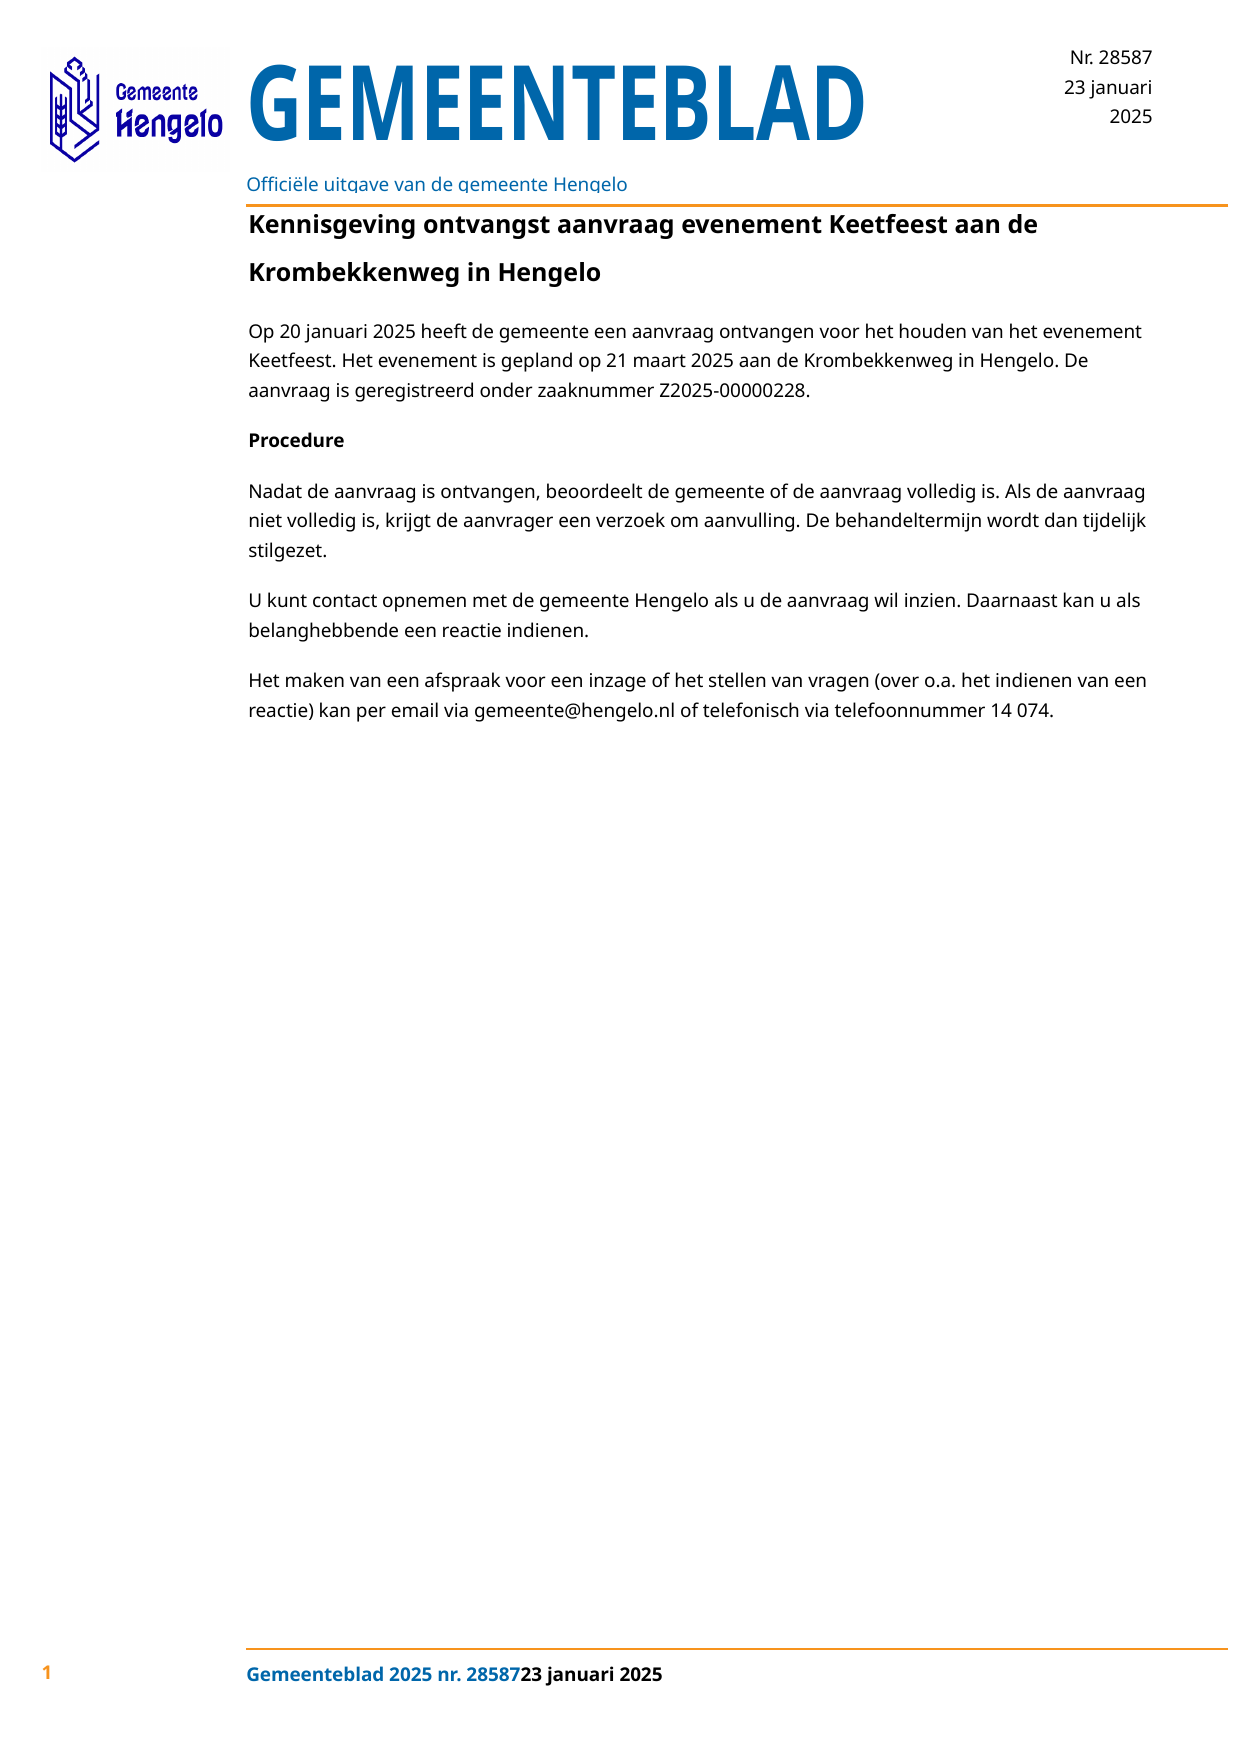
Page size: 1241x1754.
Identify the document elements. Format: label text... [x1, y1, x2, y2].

picture [41, 47, 231, 172]
text Nadat de aanvraag is ontvangen, beoordeelt de gemeente of de aanvraag volledig is. Als de aanvraag niet volledig is, krijgt de aanvrager een verzoek om aanvulling. De behandeltermijn wordt dan tijdelijk stilgezet. [248, 478, 1152, 563]
text Op 20 januari 2025 heeft de gemeente een aanvraag ontvangen voor het houden van het evenement Keetfeest. Het evenement is gepland op 21 maart 2025 aan de Krombekkenweg in Hengelo. De aanvraag is geregistreerd onder zaaknummer Z2025-00000228. [248, 318, 1152, 403]
text Het maken van een afspraak voor een inzage of het stellen van vragen (over o.a. het indienen van een reactie) kan per email via gemeente@hengelo.nl of telefonisch via telefoonnummer 14 074. [248, 667, 1152, 723]
text U kunt contact opnemen met de gemeente Hengelo als u de aanvraag wil inzien. Daarnaast kan u als belanghebbende een reactie indienen. [248, 587, 1152, 643]
text Procedure [248, 427, 1152, 453]
text Kennisgeving ontvangst aanvraag evenement Keetfeest aan de Krombekkenweg in Hengelo [248, 207, 1152, 288]
